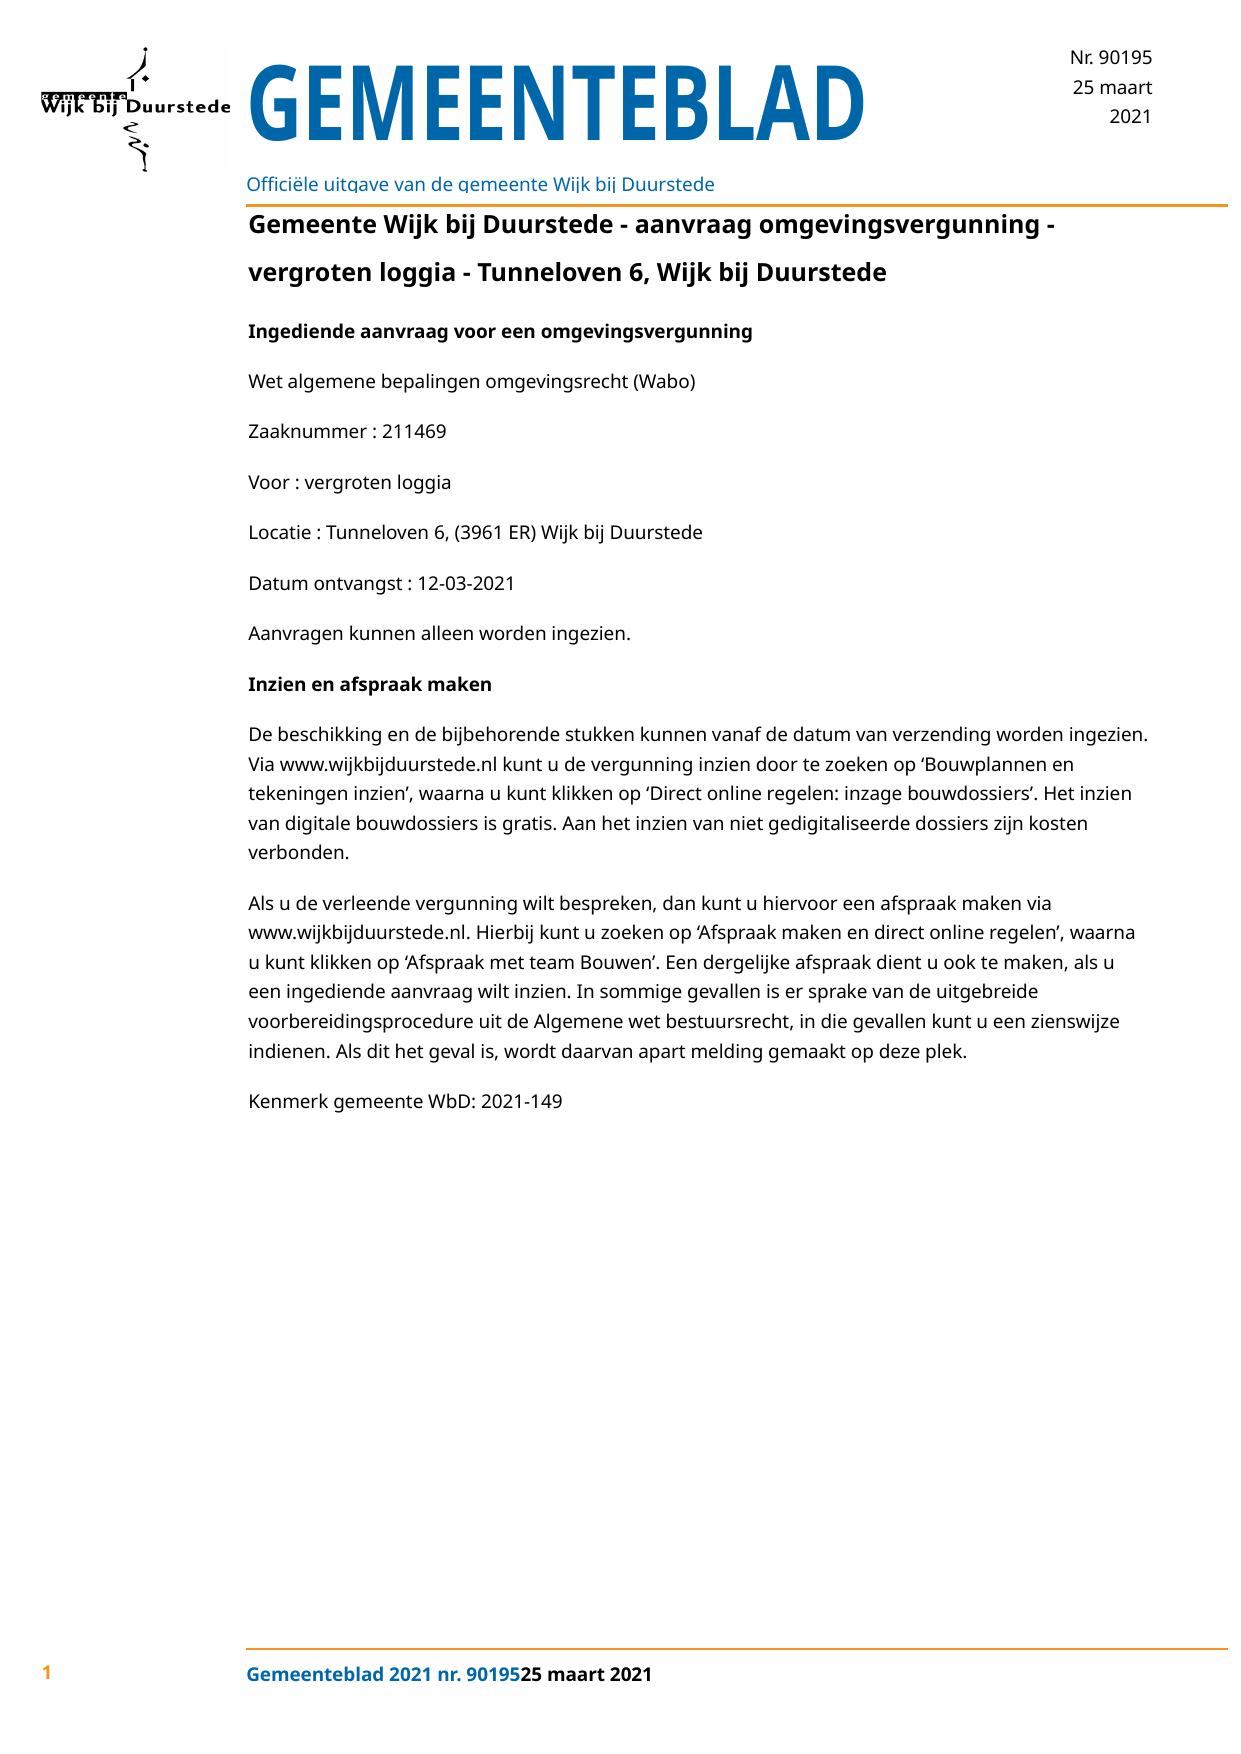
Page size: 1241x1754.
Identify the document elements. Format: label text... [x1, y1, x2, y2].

text Aanvragen kunnen alleen worden ingezien. [248, 620, 1152, 646]
picture [41, 47, 231, 172]
text Kenmerk gemeente WbD: 2021-149 [248, 1088, 1152, 1114]
text Ingediende aanvraag voor een omgevingsvergunning [248, 318, 1152, 344]
text Gemeente Wijk bij Duurstede - aanvraag omgevingsvergunning - vergroten loggia - Tunneloven 6, Wijk bij Duurstede [248, 207, 1152, 288]
text De beschikking en de bijbehorende stukken kunnen vanaf de datum van verzending worden ingezien. Via www.wijkbijduurstede.nl kunt u de vergunning inzien door te zoeken op ‘Bouwplannen en tekeningen inzien’, waarna u kunt klikken op ‘Direct online regelen: inzage bouwdossiers’. Het inzien van digitale bouwdossiers is gratis. Aan het inzien van niet gedigitaliseerde dossiers zijn kosten verbonden. [248, 721, 1152, 865]
text Inzien en afspraak maken [248, 671, 1152, 697]
text Datum ontvangst : 12-03-2021 [248, 570, 1152, 596]
text Zaaknummer : 211469 [248, 419, 1152, 444]
text Voor : vergroten loggia [248, 469, 1152, 495]
text Locatie : Tunneloven 6, (3961 ER) Wijk bij Duurstede [248, 519, 1152, 545]
text Als u de verleende vergunning wilt bespreken, dan kunt u hiervoor een afspraak maken via www.wijkbijduurstede.nl. Hierbij kunt u zoeken op ‘Afspraak maken en direct online regelen’, waarna u kunt klikken op ‘Afspraak met team Bouwen’. Een dergelijke afspraak dient u ook te maken, als u een ingediende aanvraag wilt inzien. In sommige gevallen is er sprake van de uitgebreide voorbereidingsprocedure uit de Algemene wet bestuursrecht, in die gevallen kunt u een zienswijze indienen. Als dit het geval is, wordt daarvan apart melding gemaakt op deze plek. [248, 890, 1152, 1064]
text Wet algemene bepalingen omgevingsrecht (Wabo) [248, 368, 1152, 394]
